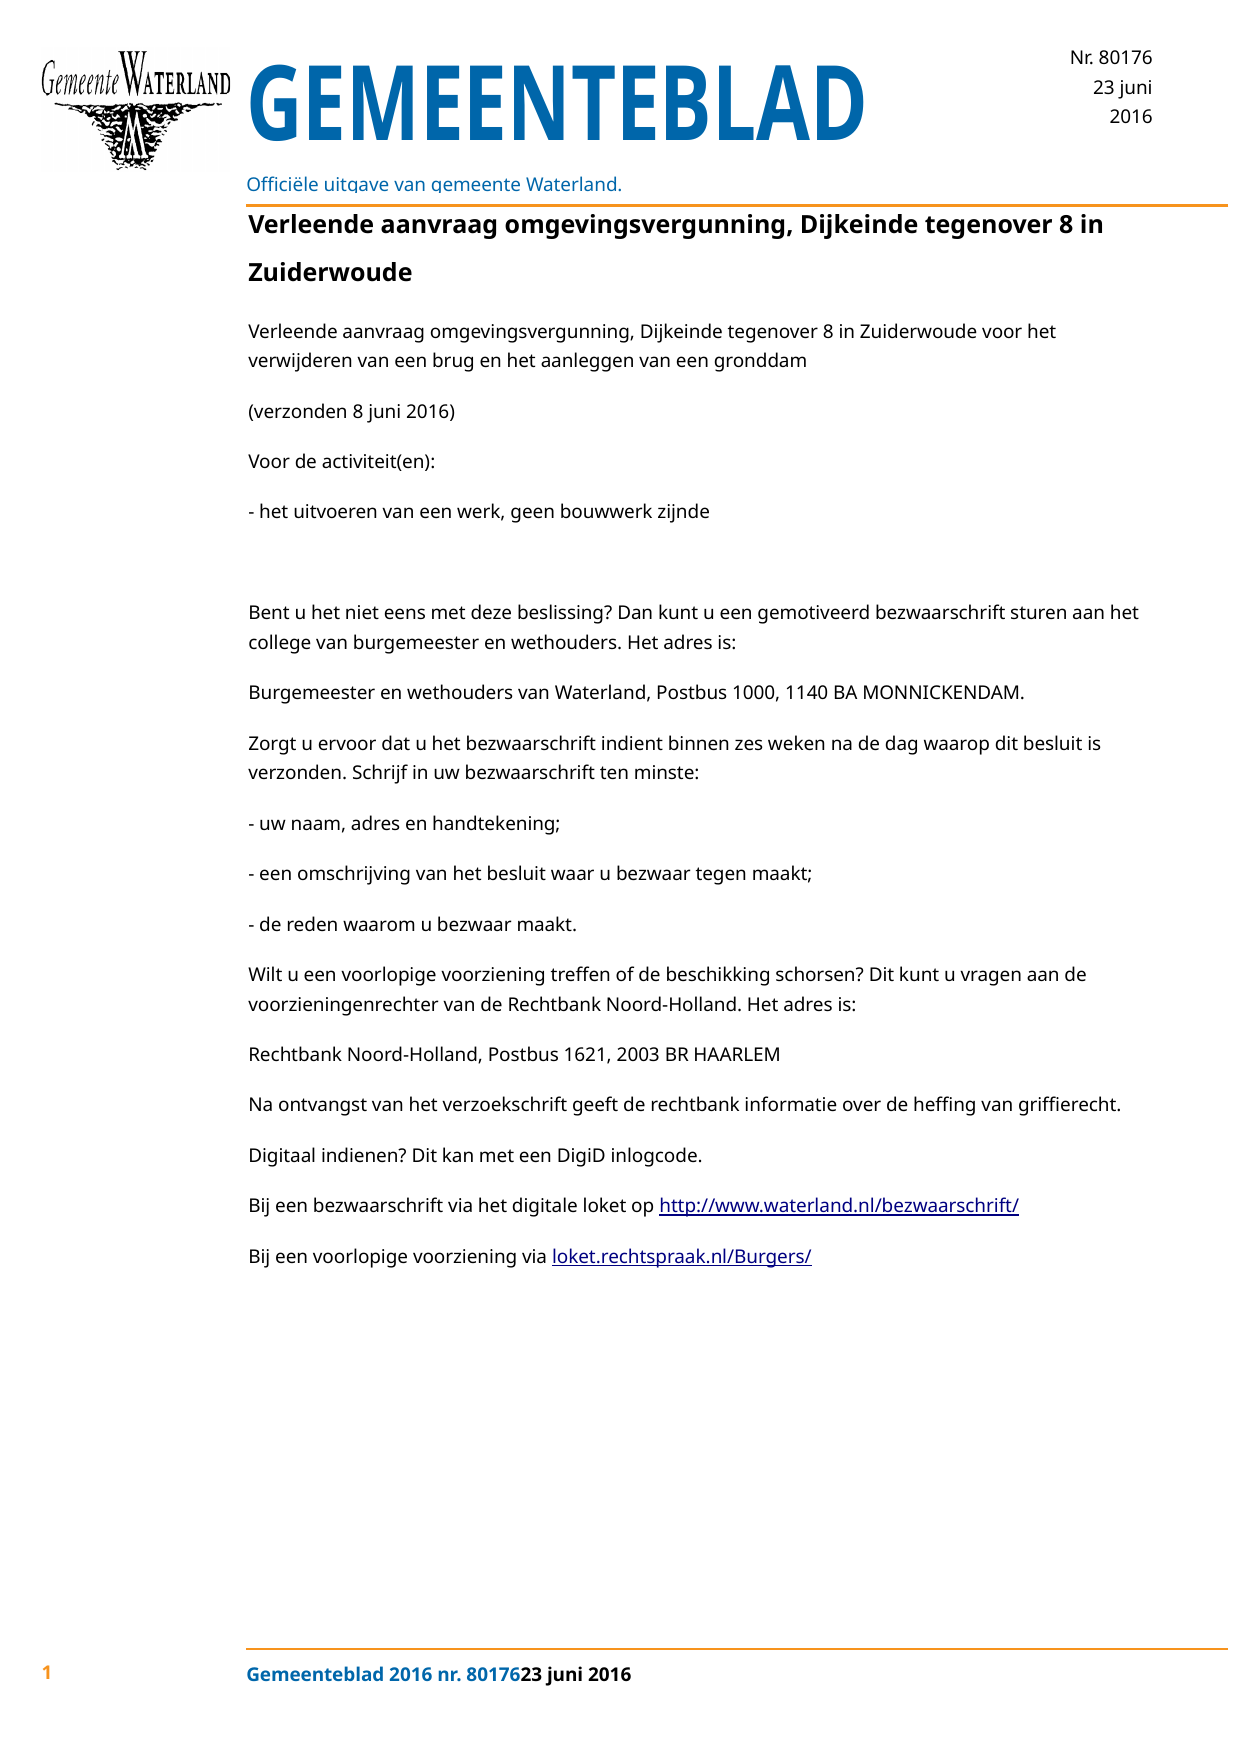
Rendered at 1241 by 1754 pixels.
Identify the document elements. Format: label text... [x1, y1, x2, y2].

text Na ontvangst van het verzoekschrift geeft de rechtbank informatie over de heffing van griffierecht. [248, 1092, 1152, 1117]
picture [41, 47, 231, 172]
text Rechtbank Noord-Holland, Postbus 1621, 2003 BR HAARLEM [248, 1041, 1152, 1067]
text Zorgt u ervoor dat u het bezwaarschrift indient binnen zes weken na de dag waarop dit besluit is verzonden. Schrijf in uw bezwaarschrift ten minste: [248, 730, 1152, 785]
text - uw naam, adres en handtekening; [248, 810, 1152, 836]
text - de reden waarom u bezwaar maakt. [248, 911, 1152, 937]
text - een omschrijving van het besluit waar u bezwaar tegen maakt; [248, 860, 1152, 886]
text Bij een bezwaarschrift via het digitale loket op http://www.waterland.nl/bezwaarschrift/ [248, 1192, 1152, 1218]
text Bij een voorlopige voorziening via loket.rechtspraak.nl/Burgers/ [248, 1243, 1152, 1269]
text - het uitvoeren van een werk, geen bouwwerk zijnde [248, 499, 1152, 524]
text Bent u het niet eens met deze beslissing? Dan kunt u een gemotiveerd bezwaarschrift sturen aan het college van burgemeester en wethouders. Het adres is: [248, 599, 1152, 655]
text Verleende aanvraag omgevingsvergunning, Dijkeinde tegenover 8 in Zuiderwoude voor het verwijderen van een brug en het aanleggen van een gronddam [248, 318, 1152, 373]
text Digitaal indienen? Dit kan met een DigiD inlogcode. [248, 1142, 1152, 1168]
text Verleende aanvraag omgevingsvergunning, Dijkeinde tegenover 8 in Zuiderwoude [248, 207, 1152, 288]
text (verzonden 8 juni 2016) [248, 398, 1152, 424]
text Burgemeester en wethouders van Waterland, Postbus 1000, 1140 BA MONNICKENDAM. [248, 679, 1152, 705]
text Wilt u een voorlopige voorziening treffen of de beschikking schorsen? Dit kunt u vragen aan de voorzieningenrechter van de Rechtbank Noord-Holland. Het adres is: [248, 961, 1152, 1017]
text Voor de activiteit(en): [248, 448, 1152, 474]
